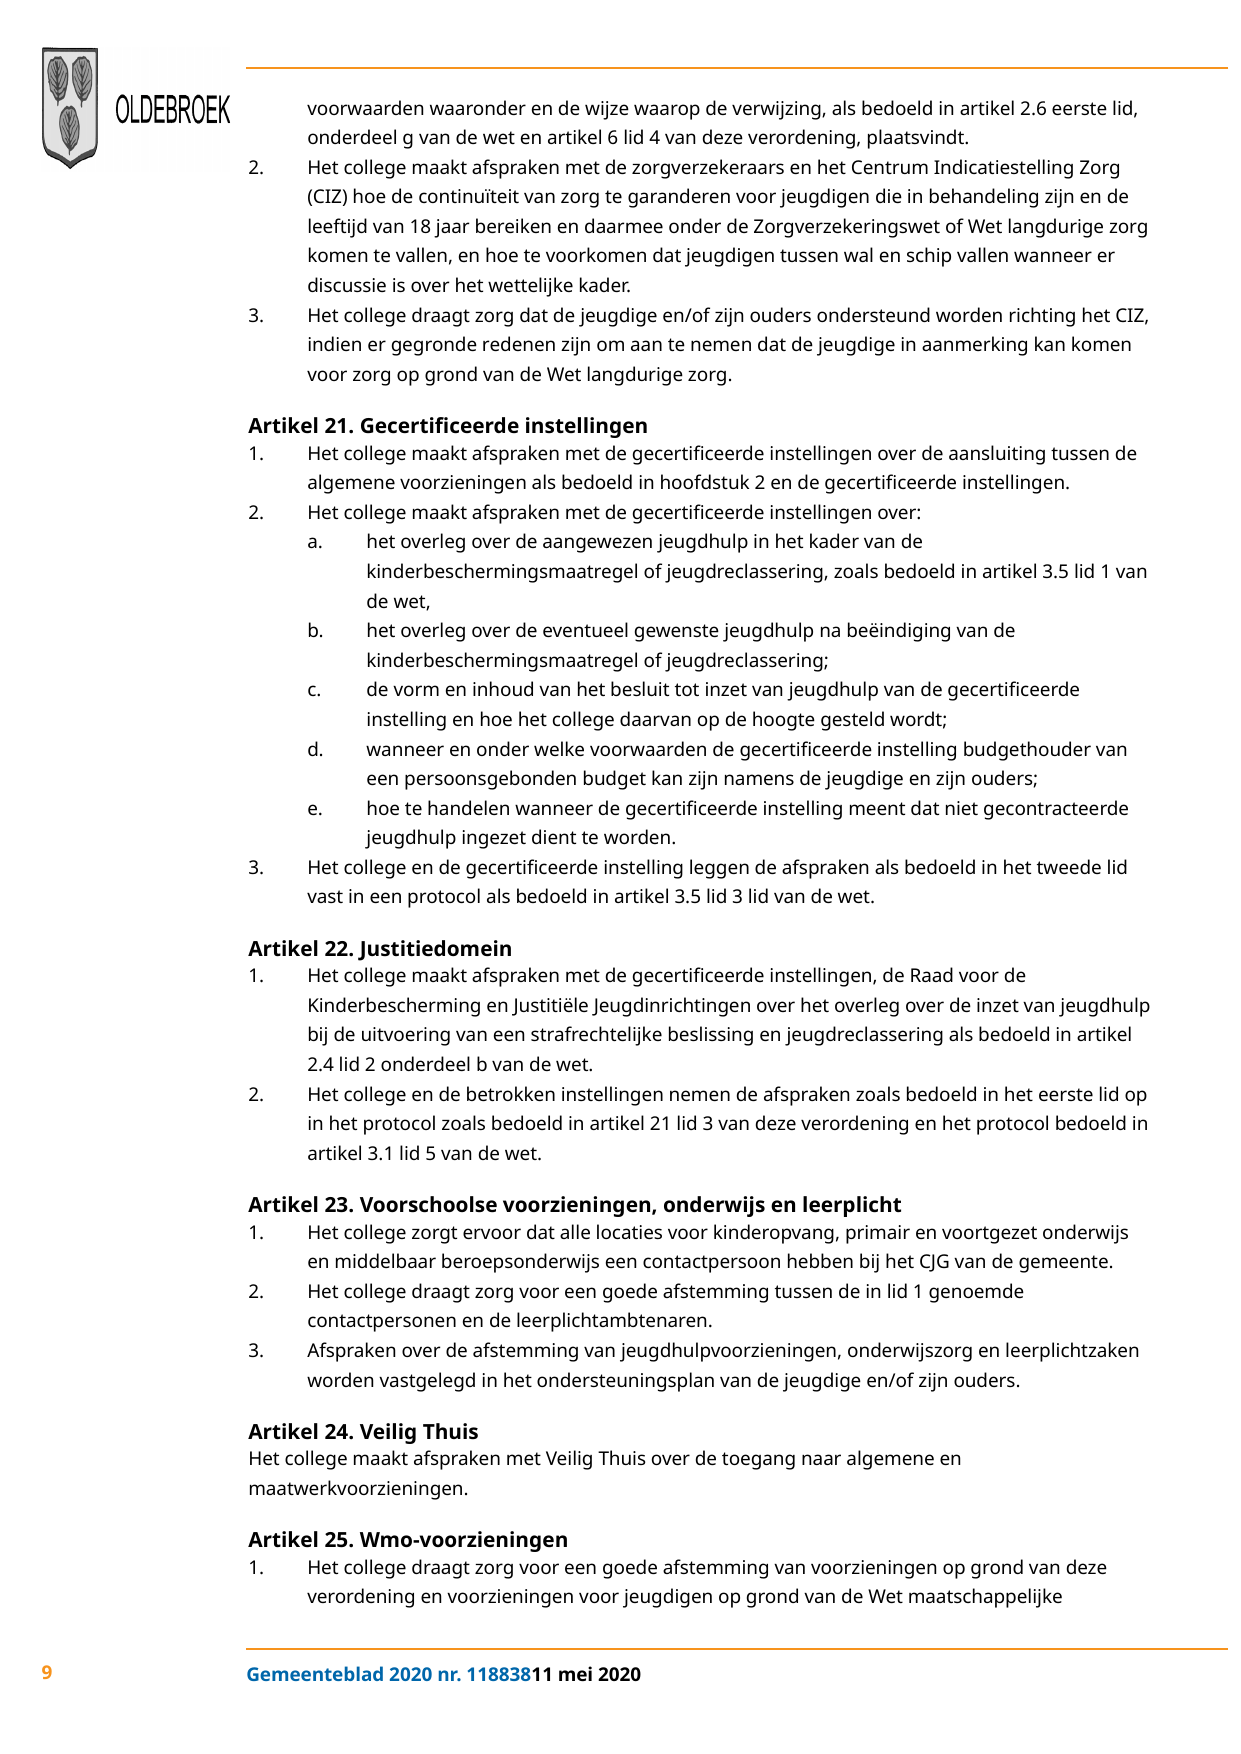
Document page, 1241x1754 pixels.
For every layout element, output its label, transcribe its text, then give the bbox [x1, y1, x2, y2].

text Artikel 25. Wmo‐voorzieningen [248, 1526, 1152, 1554]
list voorwaarden waaronder en de wijze waarop de verwijzing, als bedoeld in artikel 2.6 eerste lid, onderdeel g van de wet en artikel 6 lid 4 van deze verordening, plaatsvindt. [248, 95, 1152, 150]
text Het college maakt afspraken met Veilig Thuis over de toegang naar algemene en maatwerkvoorzieningen. [248, 1446, 1152, 1501]
list Het college draagt zorg voor een goede afstemming tussen de in lid 1 genoemde contactpersonen en de leerplichtambtenaren. [248, 1278, 1152, 1333]
list Het college maakt afspraken met de zorgverzekeraars en het Centrum Indicatiestelling Zorg (CIZ) hoe de continuïteit van zorg te garanderen voor jeugdigen die in behandeling zijn en de leeftijd van 18 jaar bereiken en daarmee onder de Zorgverzekeringswet of Wet langdurige zorg komen te vallen, en hoe te voorkomen dat jeugdigen tussen wal en schip vallen wanneer er discussie is over het wettelijke kader. [248, 154, 1152, 298]
list de vorm en inhoud van het besluit tot inzet van jeugdhulp van de gecertificeerde instelling en hoe het college daarvan op de hoogte gesteld wordt; [307, 677, 1152, 732]
list Het college maakt afspraken met de gecertificeerde instellingen over: [248, 499, 1152, 525]
list Afspraken over de afstemming van jeugdhulpvoorzieningen, onderwijszorg en leerplichtzaken worden vastgelegd in het ondersteuningsplan van de jeugdige en/of zijn ouders. [248, 1337, 1152, 1392]
list Het college draagt zorg voor een goede afstemming van voorzieningen op grond van deze verordening en voorzieningen voor jeugdigen op grond van de Wet maatschappelijke [248, 1554, 1152, 1609]
list Het college draagt zorg dat de jeugdige en/of zijn ouders ondersteund worden richting het CIZ, indien er gegronde redenen zijn om aan te nemen dat de jeugdige in aanmerking kan komen voor zorg op grond van de Wet langdurige zorg. [248, 302, 1152, 387]
list het overleg over de eventueel gewenste jeugdhulp na beëindiging van de kinderbeschermingsmaatregel of jeugdreclassering; [307, 617, 1152, 673]
list Het college en de gecertificeerde instelling leggen de afspraken als bedoeld in het tweede lid vast in een protocol als bedoeld in artikel 3.5 lid 3 lid van de wet. [248, 854, 1152, 909]
list Het college zorgt ervoor dat alle locaties voor kinderopvang, primair en voortgezet onderwijs en middelbaar beroepsonderwijs een contactpersoon hebben bij het CJG van de gemeente. [248, 1219, 1152, 1274]
list Het college maakt afspraken met de gecertificeerde instellingen over de aansluiting tussen de algemene voorzieningen als bedoeld in hoofdstuk 2 en de gecertificeerde instellingen. [248, 440, 1152, 495]
text Artikel 21. Gecertificeerde instellingen [248, 411, 1152, 440]
text Artikel 24. Veilig Thuis [248, 1417, 1152, 1446]
text Artikel 23. Voorschoolse voorzieningen, onderwijs en leerplicht [248, 1190, 1152, 1219]
picture [41, 47, 231, 172]
list wanneer en onder welke voorwaarden de gecertificeerde instelling budgethouder van een persoonsgebonden budget kan zijn namens de jeugdige en zijn ouders; [307, 736, 1152, 791]
list Het college en de betrokken instellingen nemen de afspraken zoals bedoeld in het eerste lid op in het protocol zoals bedoeld in artikel 21 lid 3 van deze verordening en het protocol bedoeld in artikel 3.1 lid 5 van de wet. [248, 1081, 1152, 1166]
list Het college maakt afspraken met de gecertificeerde instellingen, de Raad voor de Kinderbescherming en Justitiële Jeugdinrichtingen over het overleg over de inzet van jeugdhulp bij de uitvoering van een strafrechtelijke beslissing en jeugdreclassering als bedoeld in artikel 2.4 lid 2 onderdeel b van de wet. [248, 962, 1152, 1077]
list hoe te handelen wanneer de gecertificeerde instelling meent dat niet gecontracteerde jeugdhulp ingezet dient te worden. [307, 795, 1152, 850]
text Artikel 22. Justitiedomein [248, 934, 1152, 962]
list het overleg over de aangewezen jeugdhulp in het kader van de kinderbeschermingsmaatregel of jeugdreclassering, zoals bedoeld in artikel 3.5 lid 1 van de wet, [307, 529, 1152, 613]
